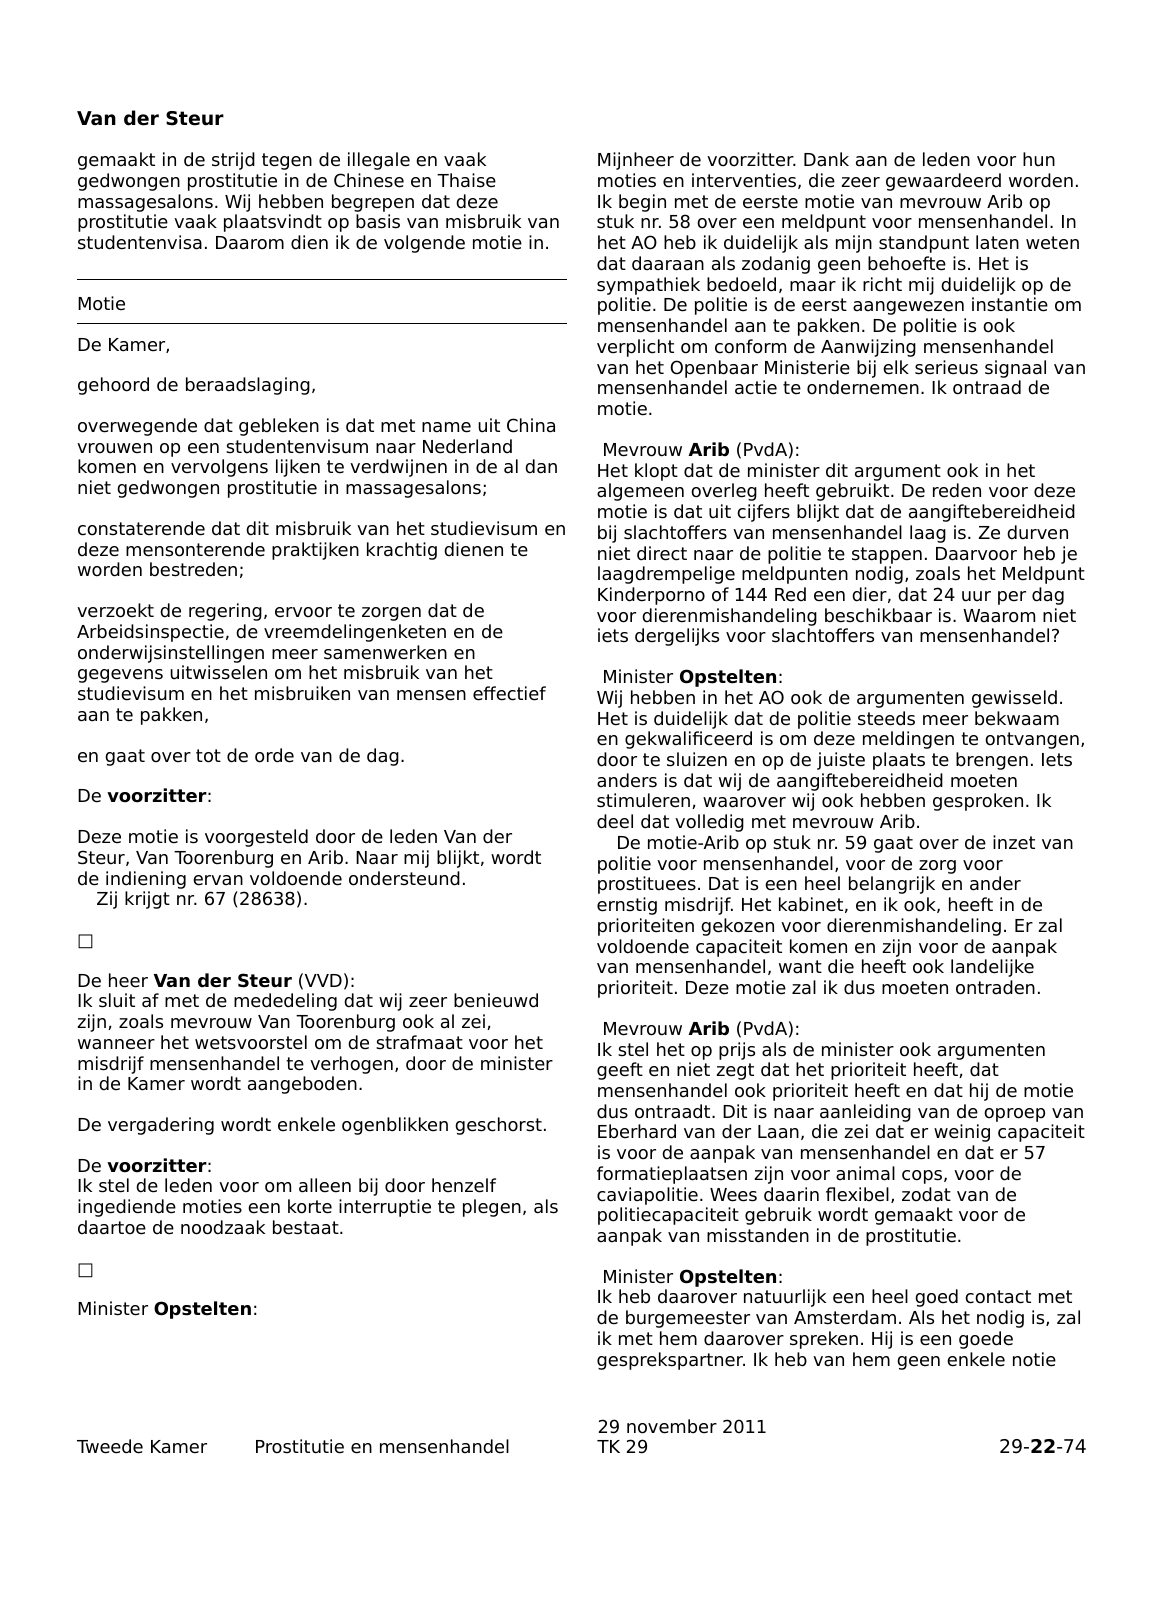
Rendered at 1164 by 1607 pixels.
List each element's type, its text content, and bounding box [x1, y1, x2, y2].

text verzoekt de regering, ervoor te zorgen dat de Arbeidsinspectie, de vreemdelingenketen en de onderwijsinstellingen meer samenwerken en gegevens uitwisselen om het misbruik van het studievisum en het misbruiken van mensen effectief aan te pakken, [77, 601, 567, 725]
text Ik stel de leden voor om alleen bij door henzelf ingediende moties een korte interruptie te plegen, als daartoe de noodzaak bestaat. [77, 1176, 567, 1238]
text Zij krijgt nr. 67 (28638). [77, 889, 567, 910]
text gemaakt in de strijd tegen de illegale en vaak gedwongen prostitutie in de Chinese en Thaise massagesalons. Wij hebben begrepen dat deze prostitutie vaak plaatsvindt op basis van misbruik van studentenvisa. Daarom dien ik de volgende motie in. [77, 150, 567, 254]
text De vergadering wordt enkele ogenblikken geschorst. [77, 1115, 567, 1136]
text en gaat over tot de orde van de dag. [77, 745, 567, 766]
text De motie-Arib op stuk nr. 59 gaat over de inzet van politie voor mensenhandel, voor de zorg voor prostituees. Dat is een heel belangrijk en ander ernstig misdrijf. Het kabinet, en ik ook, heeft in de prioriteiten gekozen voor dierenmishandeling. Er zal voldoende capaciteit komen en zijn voor de aanpak van mensenhandel, want die heeft ook landelijke prioriteit. Deze motie zal ik dus moeten ontraden. [596, 833, 1087, 999]
text De voorzitter: [77, 1156, 567, 1176]
text Minister Opstelten: [596, 667, 1087, 688]
text Het klopt dat de minister dit argument ook in het algemeen overleg heeft gebruikt. De reden voor deze motie is dat uit cijfers blijkt dat de aangiftebereidheid bij slachtoffers van mensenhandel laag is. Ze durven niet direct naar de politie te stappen. Daarvoor heb je laagdrempelige meldpunten nodig, zoals het Meldpunt Kinderporno of 144 Red een dier, dat 24 uur per dag voor dierenmishandeling beschikbaar is. Waarom niet iets dergelijks voor slachtoffers van mensenhandel? [596, 460, 1087, 647]
text Mijnheer de voorzitter. Dank aan de leden voor hun moties en interventies, die zeer gewaardeerd worden. Ik begin met de eerste motie van mevrouw Arib op stuk nr. 58 over een meldpunt voor mensenhandel. In het AO heb ik duidelijk als mijn standpunt laten weten dat daaraan als zodanig geen behoefte is. Het is sympathiek bedoeld, maar ik richt mij duidelijk op de politie. De politie is de eerst aangewezen instantie om mensenhandel aan te pakken. De politie is ook verplicht om conform de Aanwijzing mensenhandel van het Openbaar Ministerie bij elk serieus signaal van mensenhandel actie te ondernemen. Ik ontraad de motie. [596, 150, 1087, 420]
text constaterende dat dit misbruik van het studievisum en deze mensonterende praktijken krachtig dienen te worden bestreden; [77, 519, 567, 581]
text overwegende dat gebleken is dat met name uit China vrouwen op een studentenvisum naar Nederland komen en vervolgens lijken te verdwijnen in de al dan niet gedwongen prostitutie in massagesalons; [77, 416, 567, 499]
text De Kamer, [77, 334, 567, 355]
text Motie [77, 294, 567, 314]
text Mevrouw Arib (PvdA): [596, 1019, 1087, 1039]
text Wij hebben in het AO ook de argumenten gewisseld. Het is duidelijk dat de politie steeds meer bekwaam en gekwalificeerd is om deze meldingen te ontvangen, door te sluizen en op de juiste plaats te brengen. Iets anders is dat wij de aangiftebereidheid moeten stimuleren, waarover wij ook hebben gesproken. Ik deel dat volledig met mevrouw Arib. [596, 688, 1087, 833]
text □ [77, 1258, 567, 1279]
text Minister Opstelten: [77, 1299, 567, 1320]
text Ik stel het op prijs als de minister ook argumenten geeft en niet zegt dat het prioriteit heeft, dat mensenhandel ook prioriteit heeft en dat hij de motie dus ontraadt. Dit is naar aanleiding van de oproep van Eberhard van der Laan, die zei dat er weinig capaciteit is voor de aanpak van mensenhandel en dat er 57 formatieplaatsen zijn voor animal cops, voor de caviapolitie. Wees daarin flexibel, zodat van de politiecapaciteit gebruik wordt gemaakt voor de aanpak van misstanden in de prostitutie. [596, 1039, 1087, 1247]
text Minister Opstelten: [596, 1267, 1087, 1287]
text De voorzitter: [77, 786, 567, 807]
text De heer Van der Steur (VVD): [77, 971, 567, 991]
text Deze motie is voorgesteld door de leden Van der Steur, Van Toorenburg en Arib. Naar mij blijkt, wordt de indiening ervan voldoende ondersteund. [77, 827, 567, 889]
text Ik sluit af met de mededeling dat wij zeer benieuwd zijn, zoals mevrouw Van Toorenburg ook al zei, wanneer het wetsvoorstel om de strafmaat voor het misdrijf mensenhandel te verhogen, door de minister in de Kamer wordt aangeboden. [77, 991, 567, 1095]
text Ik heb daarover natuurlijk een heel goed contact met de burgemeester van Amsterdam. Als het nodig is, zal ik met hem daarover spreken. Hij is een goede gesprekspartner. Ik heb van hem geen enkele notie [596, 1287, 1087, 1370]
text □ [77, 930, 567, 951]
text gehoord de beraadslaging, [77, 375, 567, 396]
text Mevrouw Arib (PvdA): [596, 440, 1087, 460]
